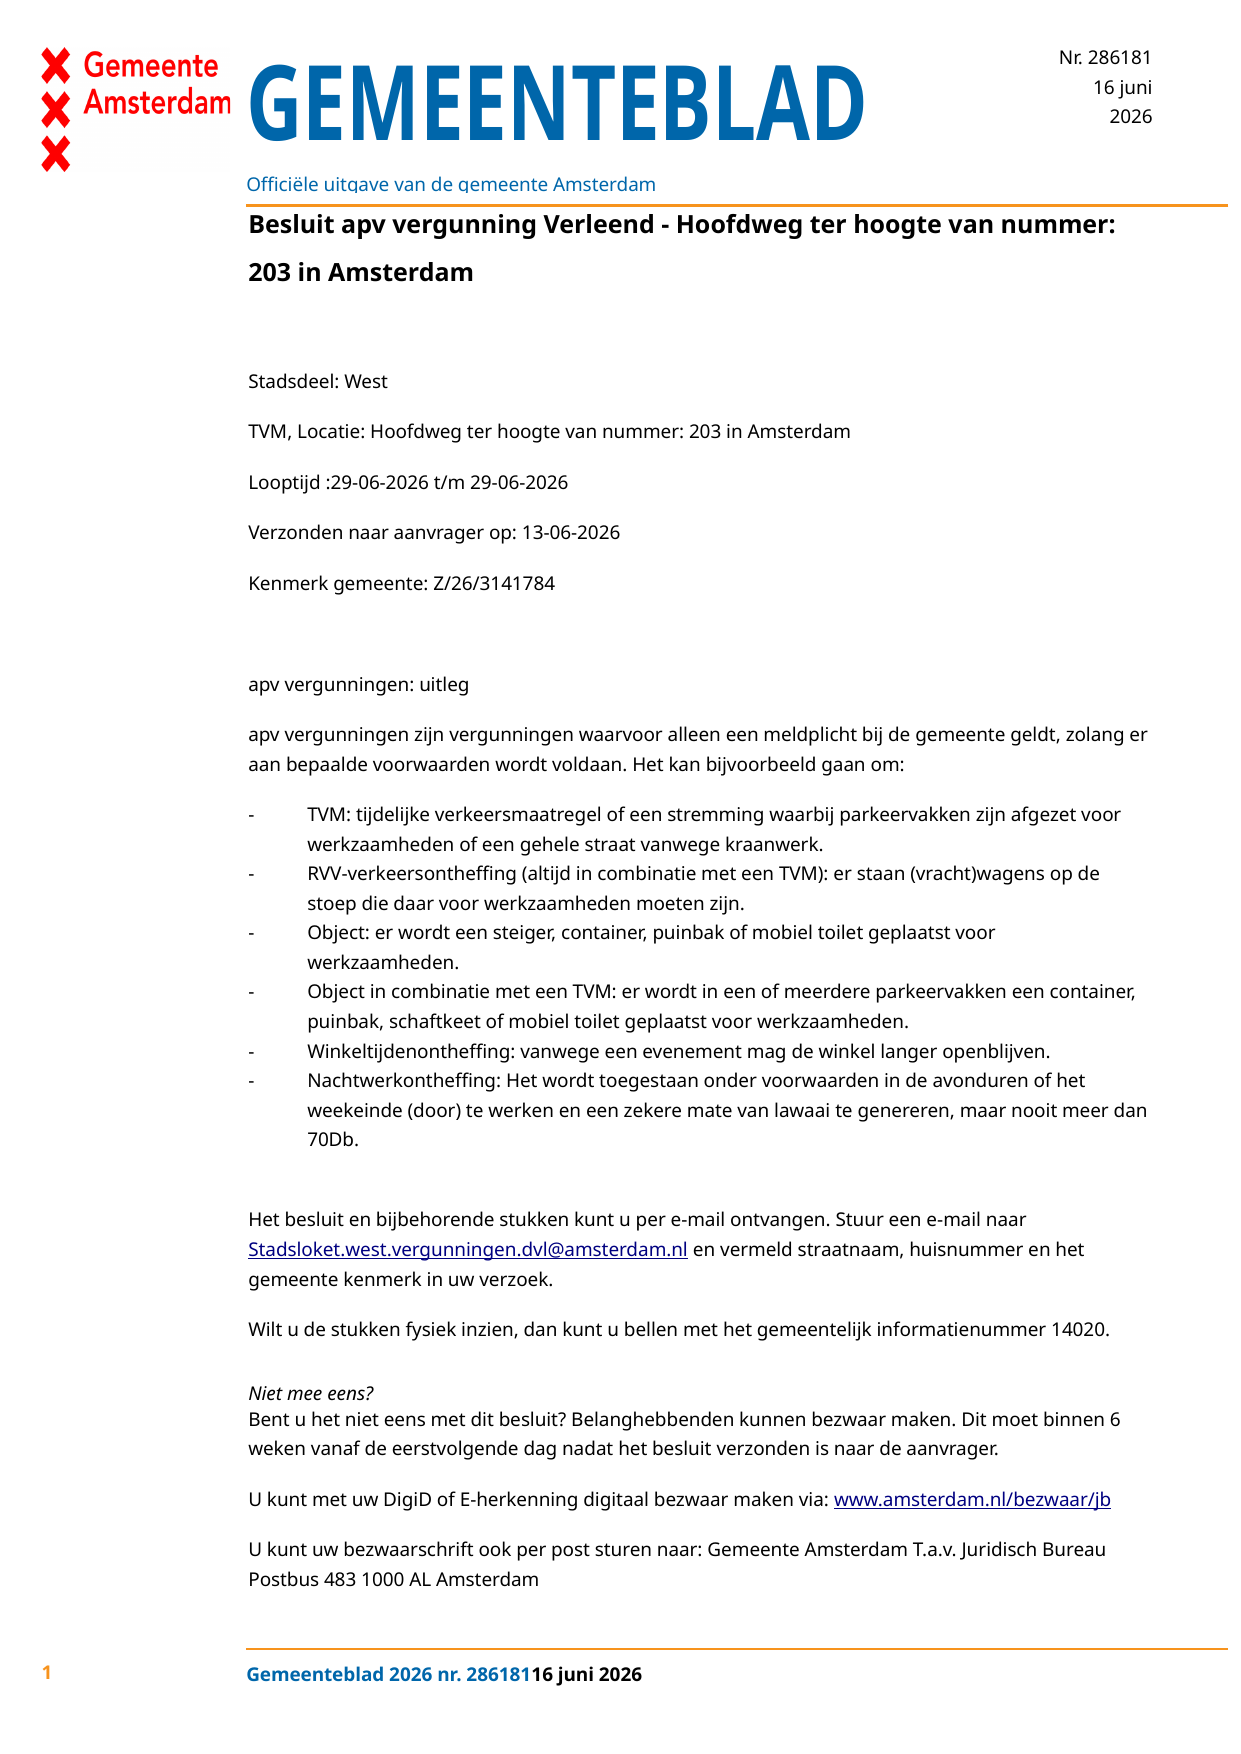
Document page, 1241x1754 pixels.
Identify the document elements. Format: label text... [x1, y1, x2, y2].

list Nachtwerkontheffing: Het wordt toegestaan onder voorwaarden in de avonduren of het weekeinde (door) te werken en een zekere mate van lawaai te genereren, maar nooit meer dan 70Db. [248, 1067, 1152, 1152]
text Verzonden naar aanvrager op: 13-06-2026 [248, 519, 1152, 545]
text Niet mee eens? [248, 1380, 1152, 1406]
list RVV-verkeersontheffing (altijd in combinatie met een TVM): er staan (vracht)wagens op de stoep die daar voor werkzaamheden moeten zijn. [248, 860, 1152, 916]
list Winkeltijdenontheffing: vanwege een evenement mag de winkel langer openblijven. [248, 1038, 1152, 1064]
text apv vergunningen: uitleg [248, 671, 1152, 697]
text U kunt met uw DigiD of E-herkenning digitaal bezwaar maken via: www.amsterdam.nl/bezwaar/jb [248, 1486, 1152, 1512]
text Stadsdeel: West [248, 368, 1152, 394]
list Object in combinatie met een TVM: er wordt in een of meerdere parkeervakken een container, puinbak, schaftkeet of mobiel toilet geplaatst voor werkzaamheden. [248, 979, 1152, 1034]
list Object: er wordt een steiger, container, puinbak of mobiel toilet geplaatst voor werkzaamheden. [248, 919, 1152, 975]
text Wilt u de stukken fysiek inzien, dan kunt u bellen met het gemeentelijk informatienummer 14020. [248, 1316, 1152, 1342]
picture [41, 47, 231, 172]
text Besluit apv vergunning Verleend - Hoofdweg ter hoogte van nummer: 203 in Amsterdam [248, 207, 1152, 288]
text Bent u het niet eens met dit besluit? Belanghebbenden kunnen bezwaar maken. Dit moet binnen 6 weken vanaf de eerstvolgende dag nadat het besluit verzonden is naar de aanvrager. [248, 1406, 1152, 1461]
list TVM: tijdelijke verkeersmaatregel of een stremming waarbij parkeervakken zijn afgezet voor werkzaamheden of een gehele straat vanwege kraanwerk. [248, 801, 1152, 857]
text Looptijd :29-06-2026 t/m 29-06-2026 [248, 469, 1152, 495]
text Het besluit en bijbehorende stukken kunt u per e-mail ontvangen. Stuur een e-mail naar Stadsloket.west.vergunningen.dvl@amsterdam.nl en vermeld straatnaam, huisnummer en het gemeente kenmerk in uw verzoek. [248, 1207, 1152, 1292]
text U kunt uw bezwaarschrift ook per post sturen naar: Gemeente Amsterdam T.a.v. Juridisch Bureau Postbus 483 1000 AL Amsterdam [248, 1536, 1152, 1592]
text Kenmerk gemeente: Z/26/3141784 [248, 570, 1152, 596]
text TVM, Locatie: Hoofdweg ter hoogte van nummer: 203 in Amsterdam [248, 419, 1152, 444]
text apv vergunningen zijn vergunningen waarvoor alleen een meldplicht bij de gemeente geldt, zolang er aan bepaalde voorwaarden wordt voldaan. Het kan bijvoorbeeld gaan om: [248, 721, 1152, 777]
